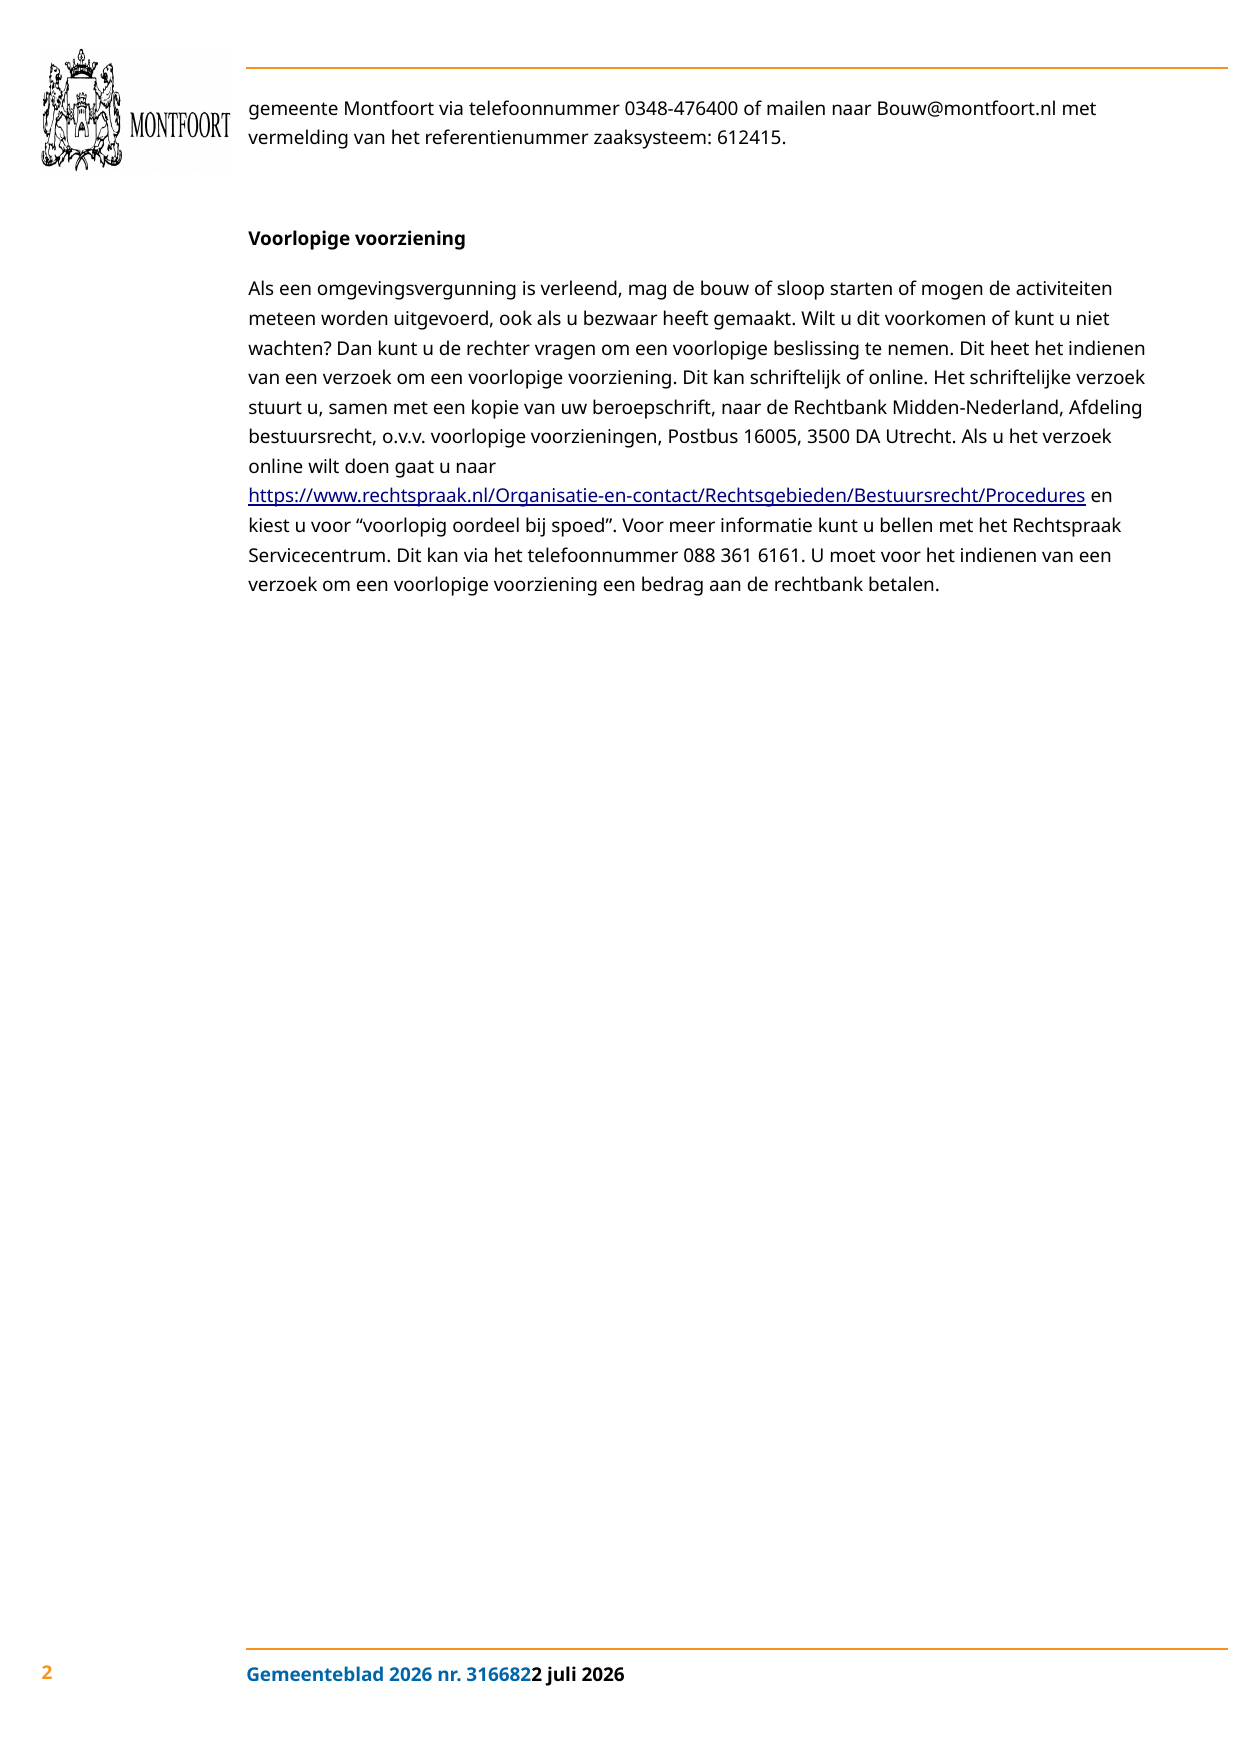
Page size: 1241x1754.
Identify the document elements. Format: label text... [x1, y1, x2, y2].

text gemeente Montfoort via telefoonnummer 0348-476400 of mailen naar Bouw@montfoort.nl met vermelding van het referentienummer zaaksysteem: 612415. [248, 95, 1152, 150]
picture [41, 47, 231, 172]
text Voorlopige voorziening [248, 225, 1152, 251]
text Als een omgevingsvergunning is verleend, mag de bouw of sloop starten of mogen de activiteiten meteen worden uitgevoerd, ook als u bezwaar heeft gemaakt. Wilt u dit voorkomen of kunt u niet wachten? Dan kunt u de rechter vragen om een voorlopige beslissing te nemen. Dit heet het indienen van een verzoek om een voorlopige voorziening. Dit kan schriftelijk of online. Het schriftelijke verzoek stuurt u, samen met een kopie van uw beroepschrift, naar de Rechtbank Midden-Nederland, Afdeling bestuursrecht, o.v.v. voorlopige voorzieningen, Postbus 16005, 3500 DA Utrecht. Als u het verzoek online wilt doen gaat u naar https://www.rechtspraak.nl/Organisatie-en-contact/Rechtsgebieden/Bestuursrecht/Procedures en kiest u voor “voorlopig oordeel bij spoed”. Voor meer informatie kunt u bellen met het Rechtspraak Servicecentrum. Dit kan via het telefoonnummer 088 361 6161. U moet voor het indienen van een verzoek om een voorlopige voorziening een bedrag aan de rechtbank betalen. [248, 276, 1152, 597]
